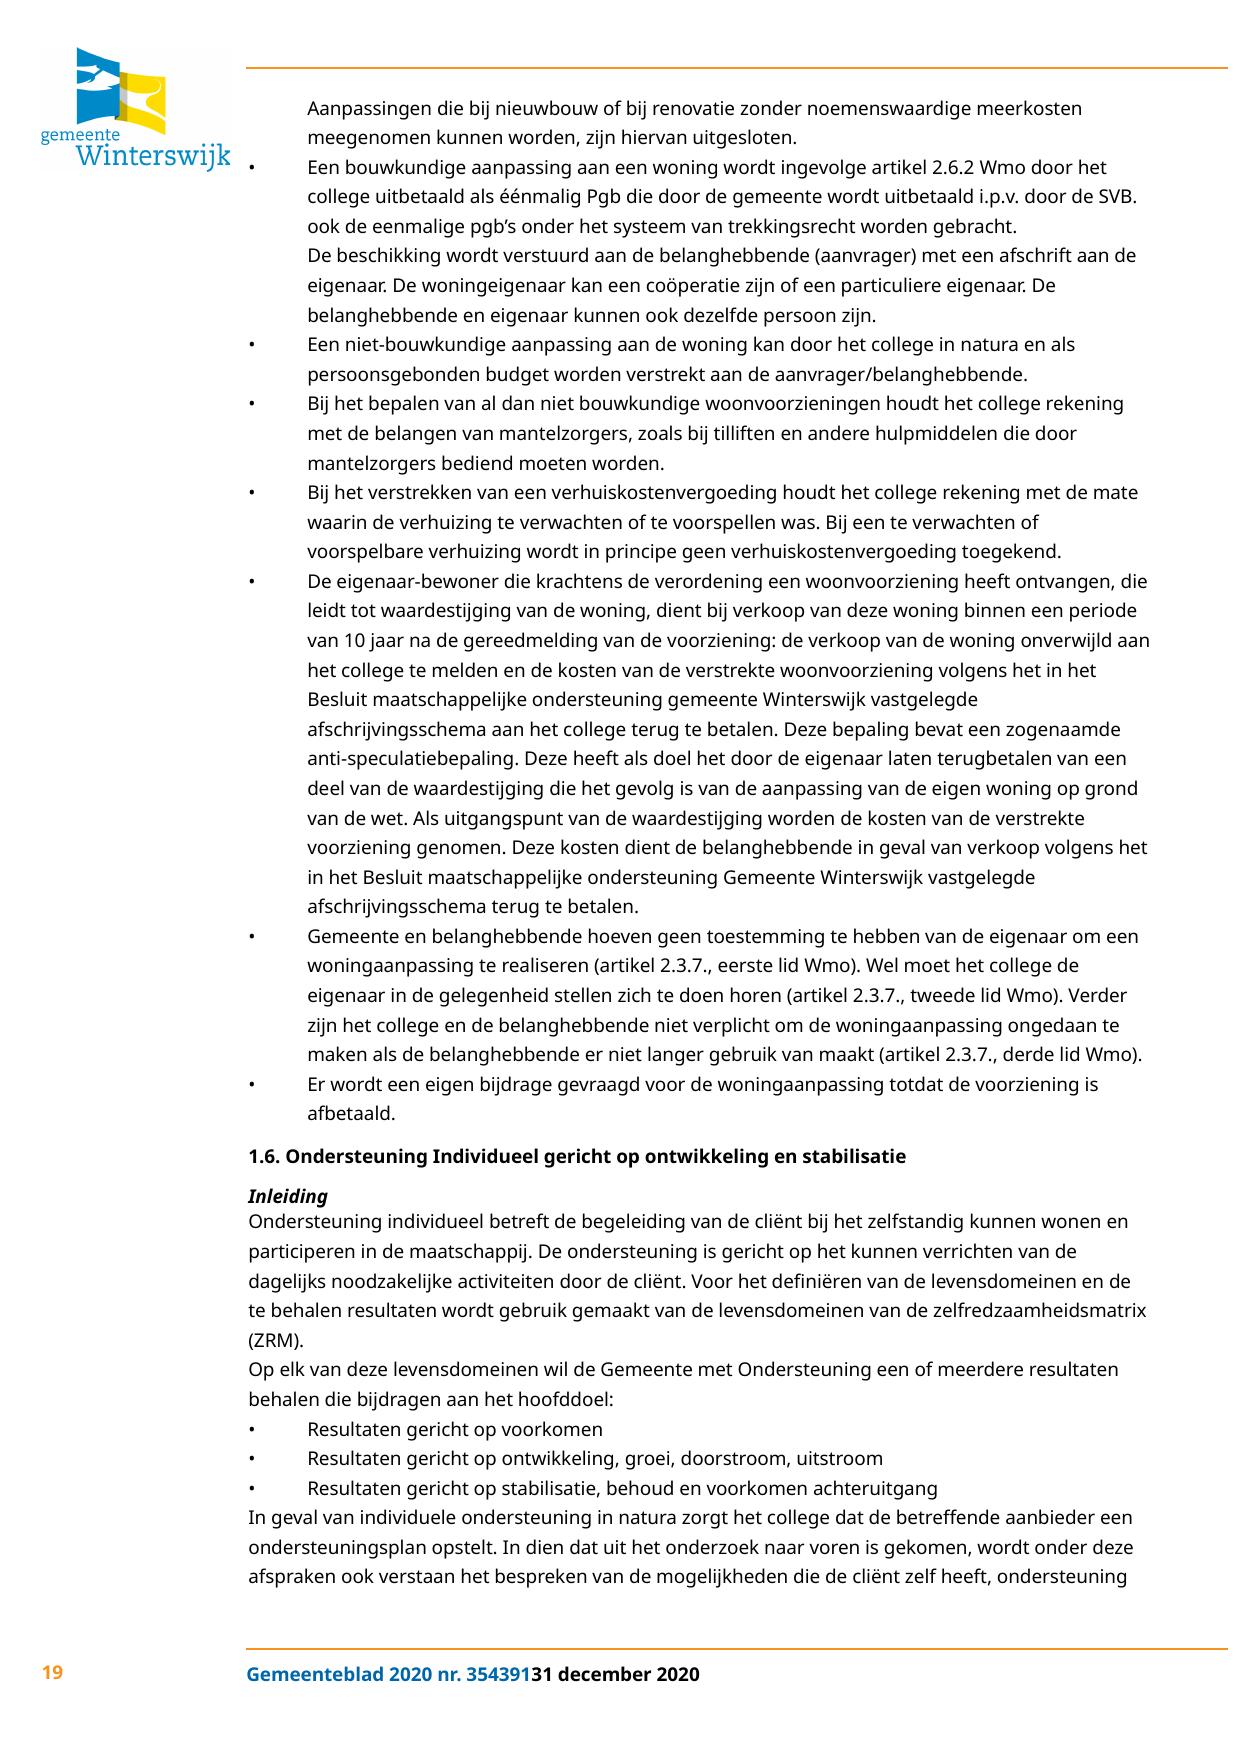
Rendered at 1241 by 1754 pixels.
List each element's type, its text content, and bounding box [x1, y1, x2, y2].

text Op elk van deze levensdomeinen wil de Gemeente met Ondersteuning een of meerdere resultaten behalen die bijdragen aan het hoofddoel: [248, 1357, 1152, 1412]
list Aanpassingen die bij nieuwbouw of bij renovatie zonder noemenswaardige meerkosten meegenomen kunnen worden, zijn hiervan uitgesloten. [248, 95, 1152, 150]
list Bij het bepalen van al dan niet bouwkundige woonvoorzieningen houdt het college rekening met de belangen van mantelzorgers, zoals bij tilliften en andere hulpmiddelen die door mantelzorgers bediend moeten worden. [248, 391, 1152, 476]
picture [41, 47, 231, 172]
text In geval van individuele ondersteuning in natura zorgt het college dat de betreffende aanbieder een ondersteuningsplan opstelt. In dien dat uit het onderzoek naar voren is gekomen, wordt onder deze afspraken ook verstaan het bespreken van de mogelijkheden die de cliënt zelf heeft, ondersteuning [248, 1504, 1152, 1589]
list Een bouwkundige aanpassing aan een woning wordt ingevolge artikel 2.6.2 Wmo door het college uitbetaald als éénmalig Pgb die door de gemeente wordt uitbetaald i.p.v. door de SVB. ook de eenmalige pgb’s onder het systeem van trekkingsrecht worden gebracht. [248, 154, 1152, 239]
list Gemeente en belanghebbende hoeven geen toestemming te hebben van de eigenaar om een woningaanpassing te realiseren (artikel 2.3.7., eerste lid Wmo). Wel moet het college de eigenaar in de gelegenheid stellen zich te doen horen (artikel 2.3.7., tweede lid Wmo). Verder zijn het college en de belanghebbende niet verplicht om de woningaanpassing ongedaan te maken als de belanghebbende er niet langer gebruik van maakt (artikel 2.3.7., derde lid Wmo). [248, 923, 1152, 1067]
list Bij het verstrekken van een verhuiskostenvergoeding houdt het college rekening met de mate waarin de verhuizing te verwachten of te voorspellen was. Bij een te verwachten of voorspelbare verhuizing wordt in principe geen verhuiskostenvergoeding toegekend. [248, 479, 1152, 564]
list Resultaten gericht op stabilisatie, behoud en voorkomen achteruitgang [248, 1475, 1152, 1501]
list Resultaten gericht op ontwikkeling, groei, doorstroom, uitstroom [248, 1445, 1152, 1471]
picture [225, 153, 231, 162]
list Een niet-bouwkundige aanpassing aan de woning kan door het college in natura en als persoonsgebonden budget worden verstrekt aan de aanvrager/belanghebbende. [248, 331, 1152, 387]
text Inleiding [248, 1183, 1152, 1209]
list De eigenaar-bewoner die krachtens de verordening een woonvoorziening heeft ontvangen, die leidt tot waardestijging van de woning, dient bij verkoop van deze woning binnen een periode van 10 jaar na de gereedmelding van de voorziening: de verkoop van de woning onverwijld aan het college te melden en de kosten van de verstrekte woonvoorziening volgens het in het Besluit maatschappelijke ondersteuning gemeente Winterswijk vastgelegde afschrijvingsschema aan het college terug te betalen. Deze bepaling bevat een zogenaamde anti-speculatiebepaling. Deze heeft als doel het door de eigenaar laten terugbetalen van een deel van de waardestijging die het gevolg is van de aanpassing van de eigen woning op grond van de wet. Als uitgangspunt van de waardestijging worden de kosten van de verstrekte voorziening genomen. Deze kosten dient de belanghebbende in geval van verkoop volgens het in het Besluit maatschappelijke ondersteuning Gemeente Winterswijk vastgelegde afschrijvingsschema terug te betalen. [248, 568, 1152, 919]
text 1.6. Ondersteuning Individueel gericht op ontwikkeling en stabilisatie [248, 1144, 1152, 1169]
list Er wordt een eigen bijdrage gevraagd voor de woningaanpassing totdat de voorziening is afbetaald. [248, 1071, 1152, 1126]
list Resultaten gericht op voorkomen [248, 1416, 1152, 1442]
list De beschikking wordt verstuurd aan de belanghebbende (aanvrager) met een afschrift aan de eigenaar. De woningeigenaar kan een coöperatie zijn of een particuliere eigenaar. De belanghebbende en eigenaar kunnen ook dezelfde persoon zijn. [248, 243, 1152, 328]
text Ondersteuning individueel betreft de begeleiding van de cliënt bij het zelfstandig kunnen wonen en participeren in de maatschappij. De ondersteuning is gericht op het kunnen verrichten van de dagelijks noodzakelijke activiteiten door de cliënt. Voor het definiëren van de levensdomeinen en de te behalen resultaten wordt gebruik gemaakt van de levensdomeinen van de zelfredzaamheidsmatrix (ZRM). [248, 1209, 1152, 1353]
